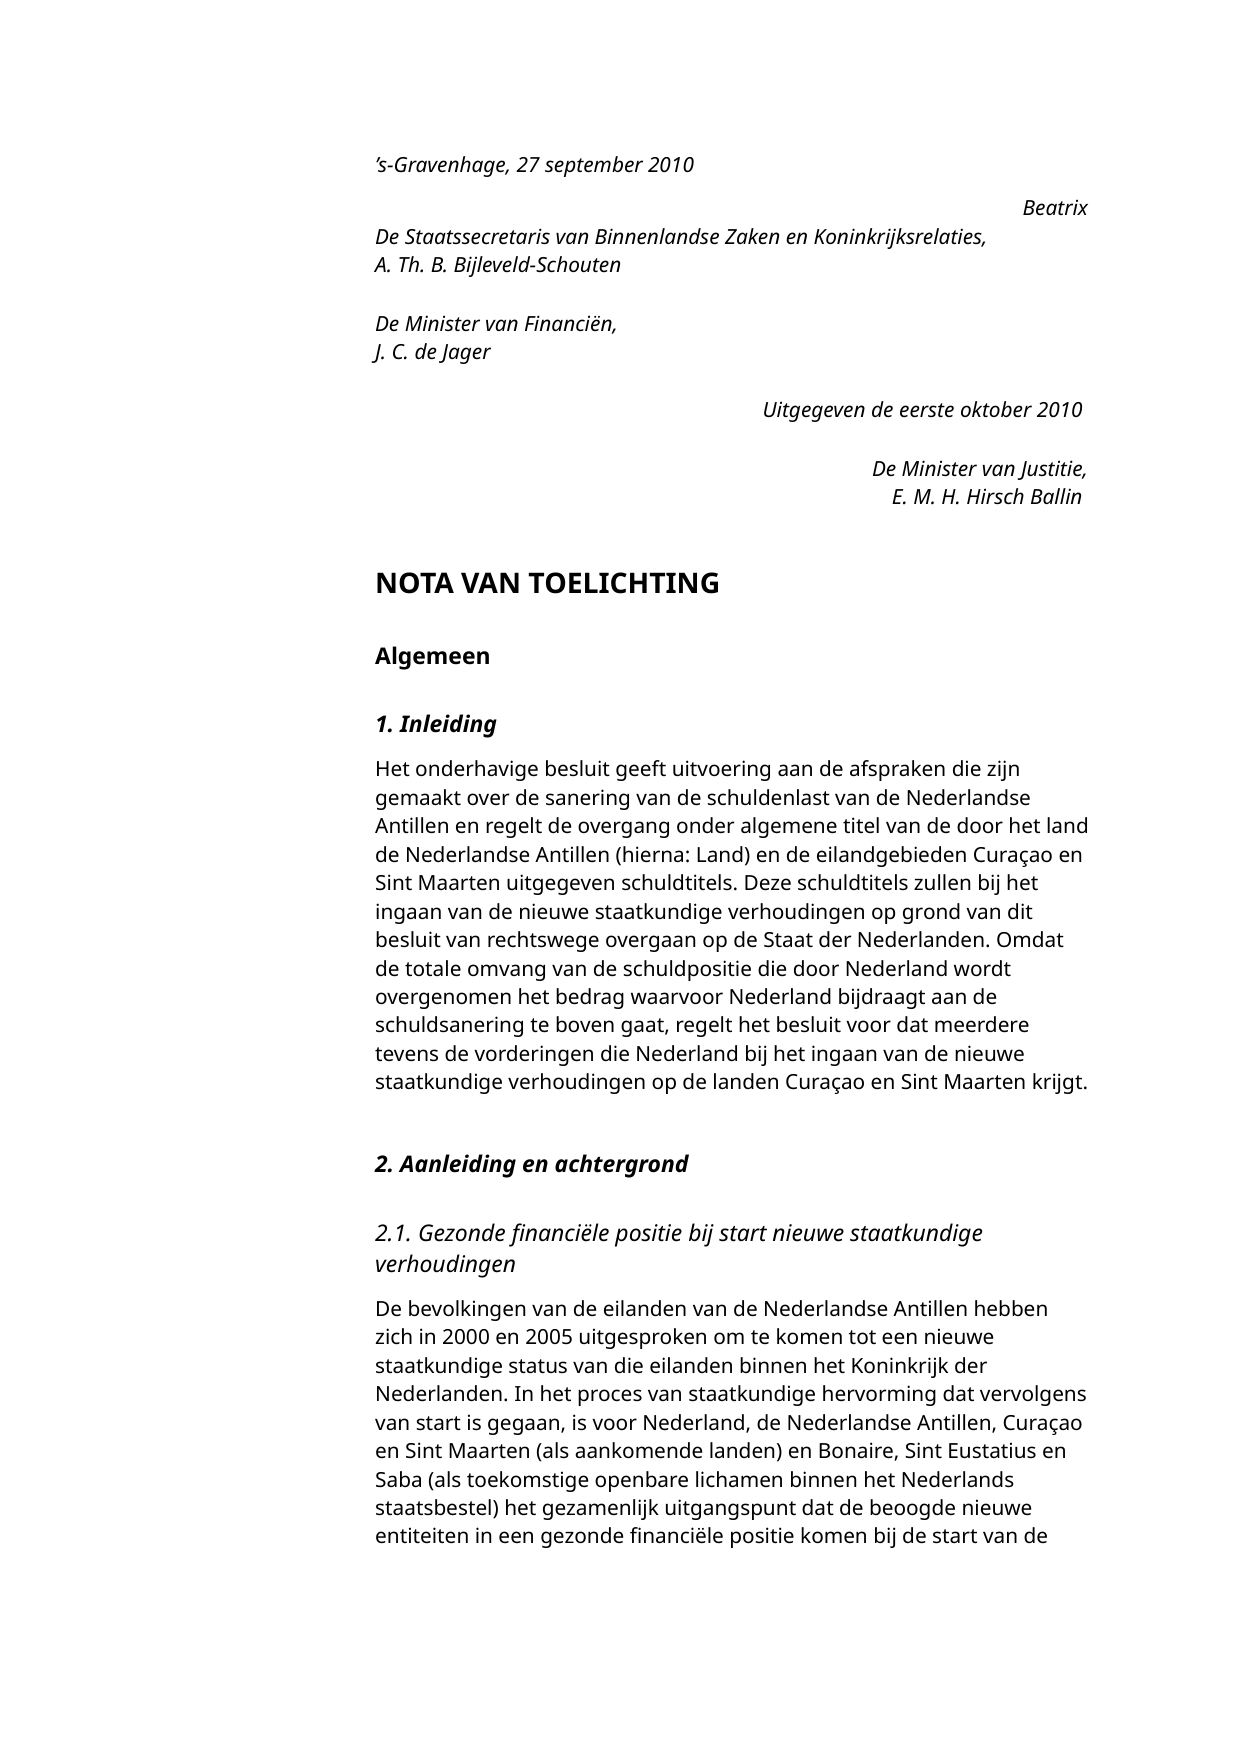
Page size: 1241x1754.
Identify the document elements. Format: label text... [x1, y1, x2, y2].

text De Minister van Justitie, [375, 454, 1090, 482]
text De bevolkingen van de eilanden van de Nederlandse Antillen hebben zich in 2000 en 2005 uitgesproken om te komen tot een nieuwe staatkundige status van die eilanden binnen het Koninkrijk der Nederlanden. In het proces van staatkundige hervorming dat vervolgens van start is gegaan, is voor Nederland, de Nederlandse Antillen, Curaçao en Sint Maarten (als aankomende landen) en Bonaire, Sint Eustatius en Saba (als toekomstige openbare lichamen binnen het Nederlands staatsbestel) het gezamenlijk uitgangspunt dat de beoogde nieuwe entiteiten in een gezonde financiële positie komen bij de start van de [375, 1294, 1090, 1550]
text Het onderhavige besluit geeft uitvoering aan de afspraken die zijn gemaakt over de sanering van de schuldenlast van de Nederlandse Antillen en regelt de overgang onder algemene titel van de door het land de Nederlandse Antillen (hierna: Land) en de eilandgebieden Curaçao en Sint Maarten uitgegeven schuldtitels. Deze schuldtitels zullen bij het ingaan van de nieuwe staatkundige verhoudingen op grond van dit besluit van rechtswege overgaan op de Staat der Nederlanden. Omdat de totale omvang van de schuldpositie die door Nederland wordt overgenomen het bedrag waarvoor Nederland bijdraagt aan de schuldsanering te boven gaat, regelt het besluit voor dat meerdere tevens de vorderingen die Nederland bij het ingaan van de nieuwe staatkundige verhoudingen op de landen Curaçao en Sint Maarten krijgt. [375, 754, 1090, 1096]
subtitle Algemeen [375, 639, 1090, 671]
text ’s-Gravenhage, 27 september 2010 [375, 150, 1090, 178]
subtitle 2.1. Gezonde financiële positie bij start nieuwe staatkundige verhoudingen [375, 1217, 1090, 1279]
text A. Th. B. Bijleveld-Schouten [375, 250, 1090, 279]
text De Minister van Financiën, [375, 309, 1090, 337]
text J. C. de Jager [375, 337, 1090, 366]
text De Staatssecretaris van Binnenlandse Zaken en Koninkrijksrelaties, [375, 222, 1090, 250]
text Beatrix [375, 193, 1090, 222]
subtitle 2. Aanleiding en achtergrond [375, 1148, 1090, 1179]
text E. M. H. Hirsch Ballin [375, 482, 1090, 511]
subtitle 1. Inleiding [375, 708, 1090, 739]
subtitle NOTA VAN TOELICHTING [375, 563, 1090, 602]
text Uitgegeven de eerste oktober 2010 [375, 396, 1090, 424]
